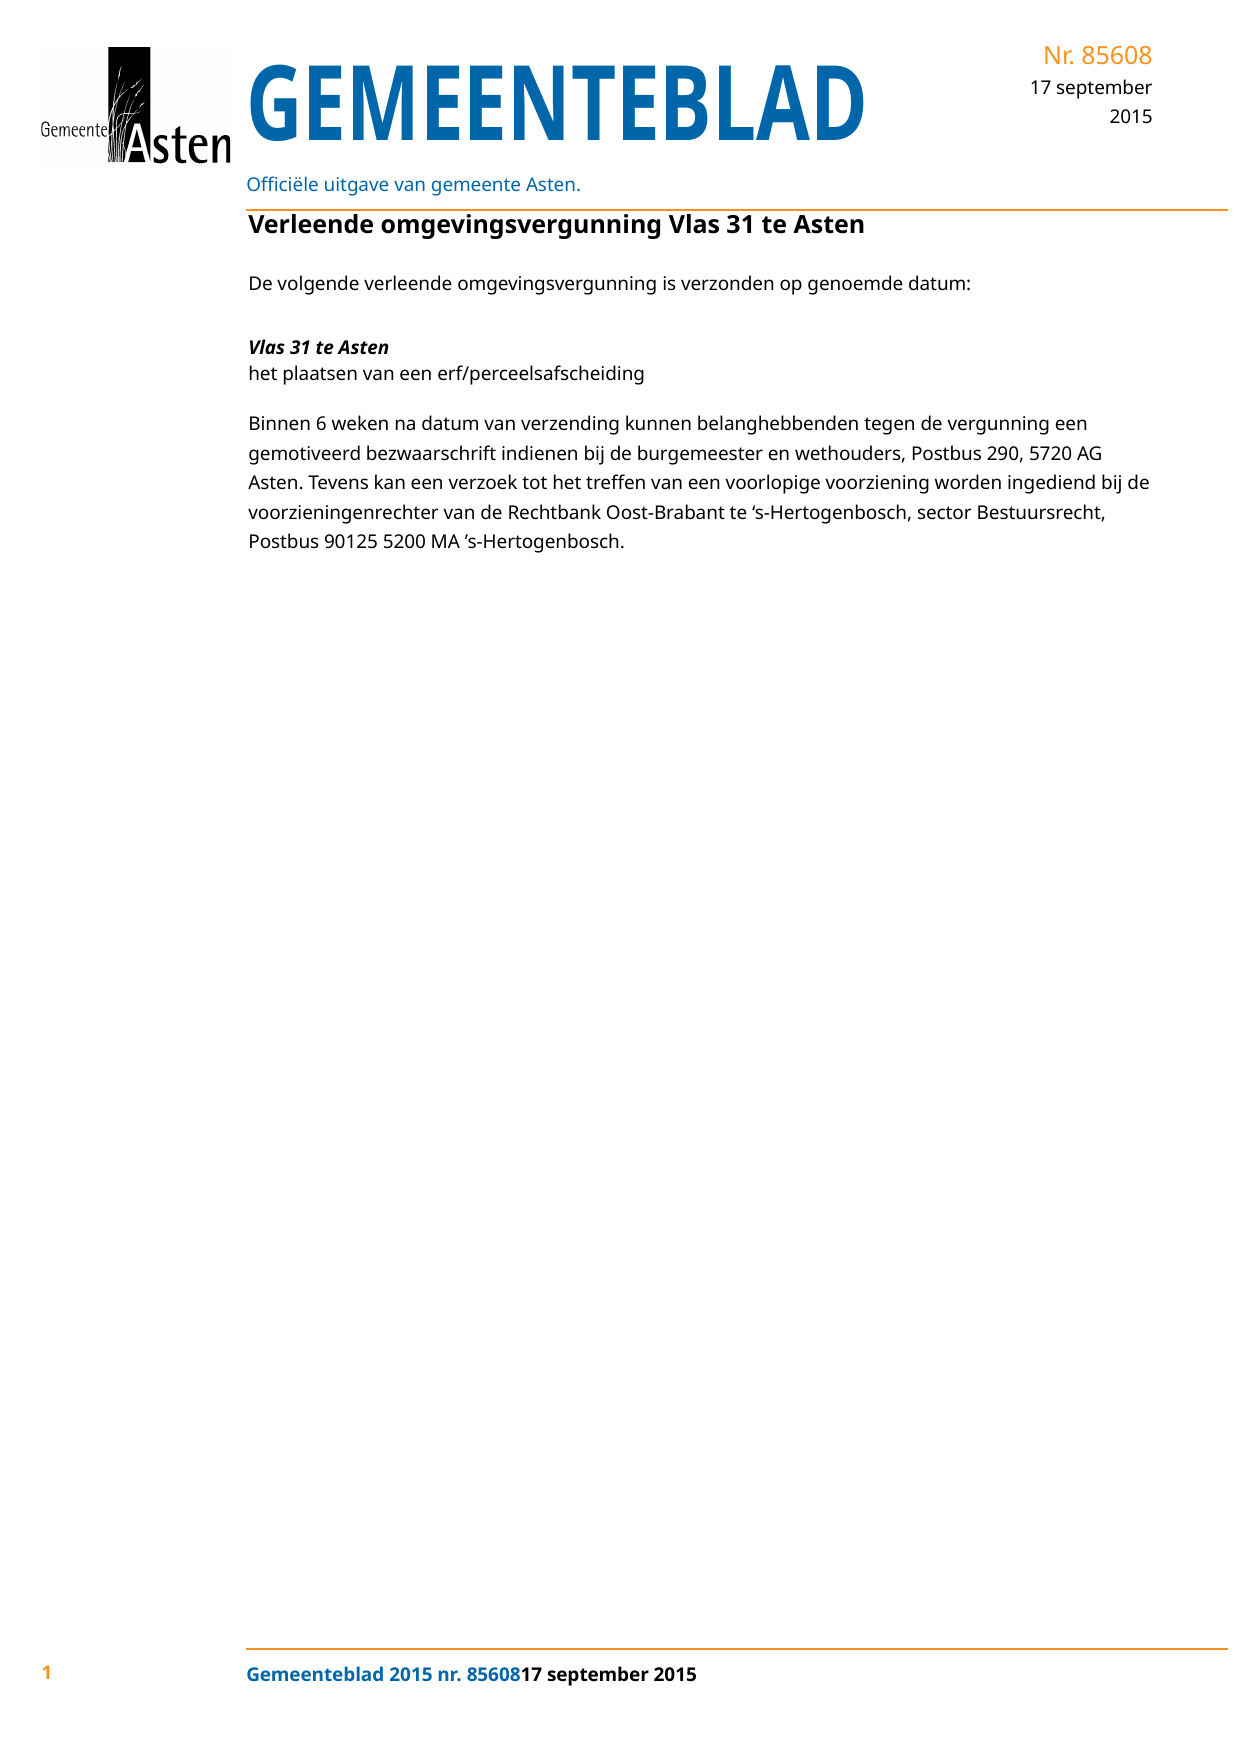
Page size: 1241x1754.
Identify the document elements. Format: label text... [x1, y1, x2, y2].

text Binnen 6 weken na datum van verzending kunnen belanghebbenden tegen de vergunning een gemotiveerd bezwaarschrift indienen bij de burgemeester en wethouders, Postbus 290, 5720 AG Asten. Tevens kan een verzoek tot het treffen van een voorlopige voorziening worden ingediend bij de voorzieningenrechter van de Rechtbank Oost-Brabant te ‘s-Hertogenbosch, sector Bestuursrecht, Postbus 90125 5200 MA ’s-Hertogenbosch. [248, 410, 1152, 554]
picture [41, 47, 231, 172]
text Verleende omgevingsvergunning Vlas 31 te Asten [248, 211, 1152, 241]
text het plaatsen van een erf/perceelsafscheiding [248, 360, 1152, 386]
text Vlas 31 te Asten [248, 334, 1152, 360]
text De volgende verleende omgevingsvergunning is verzonden op genoemde datum: [248, 270, 1152, 296]
